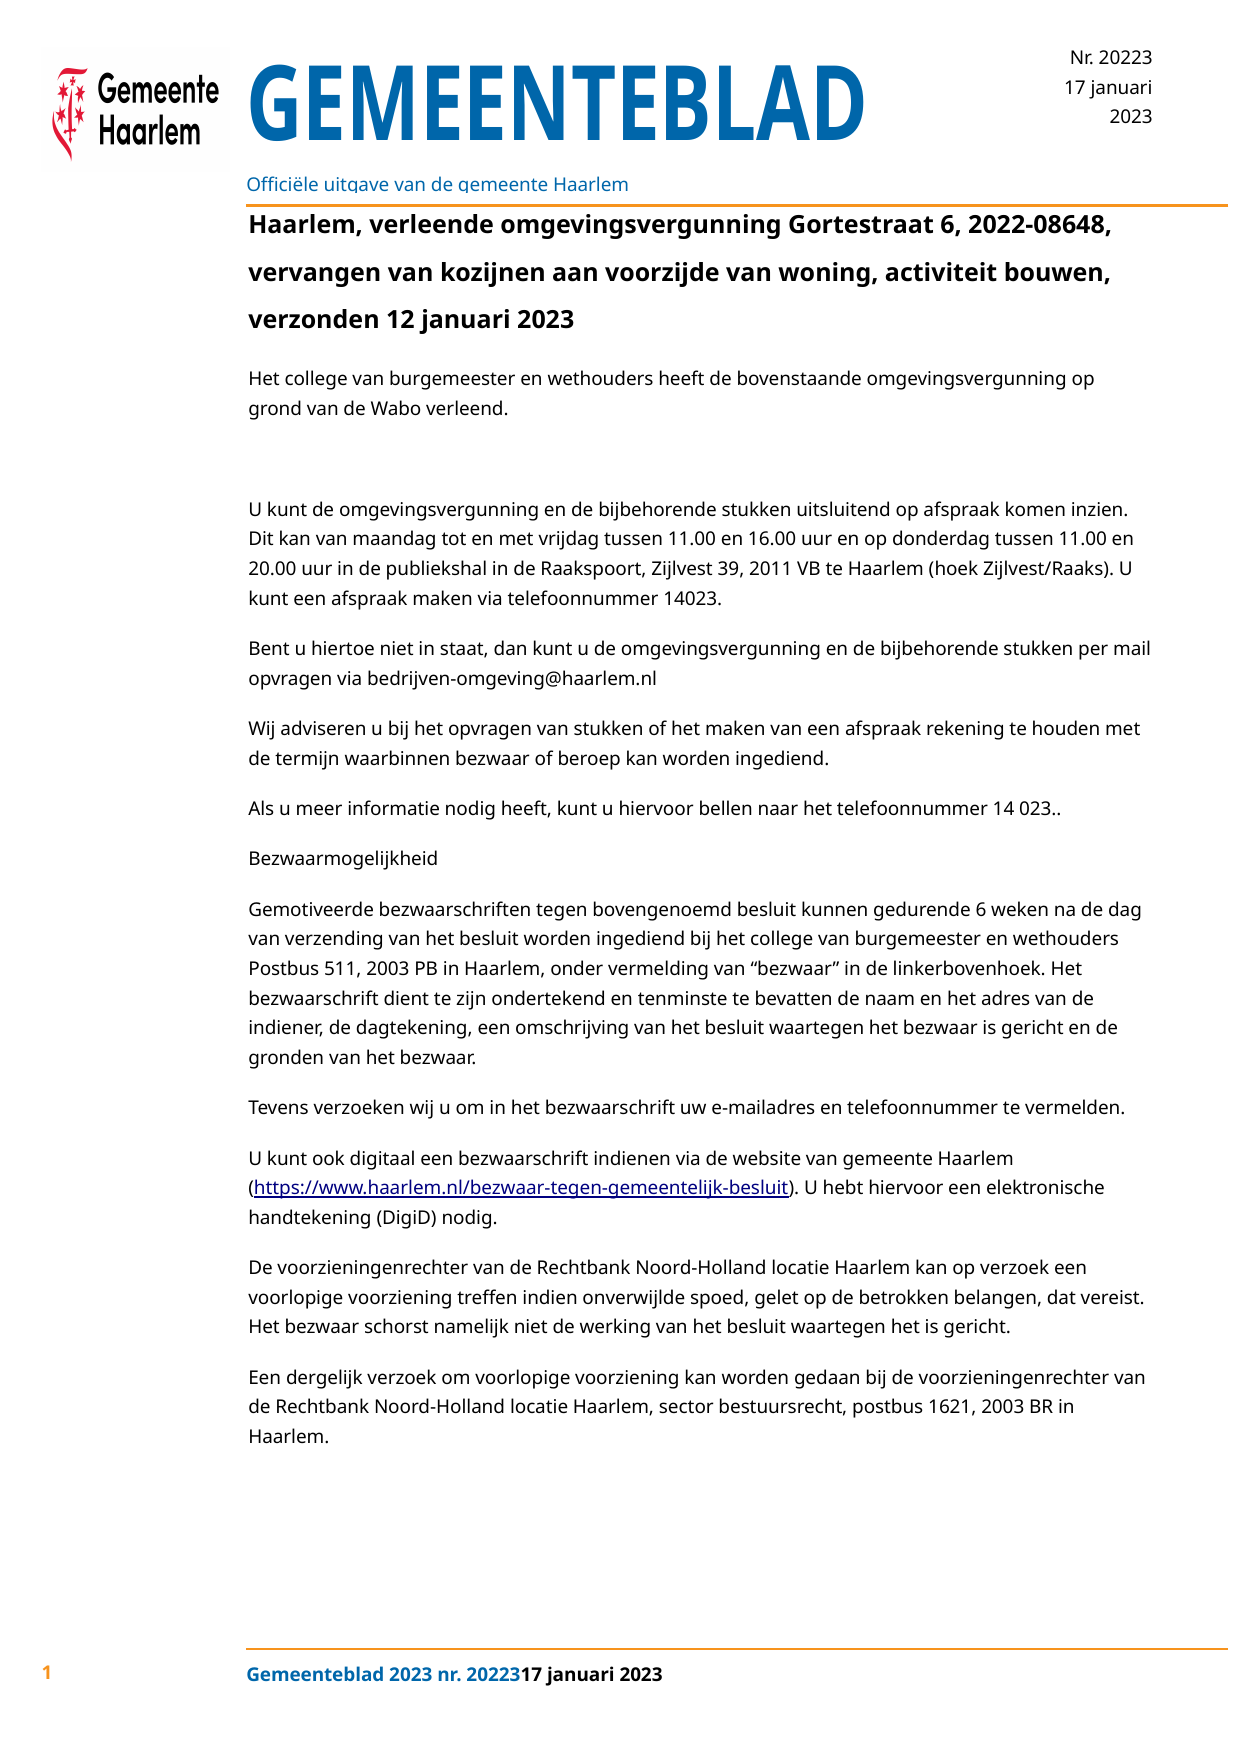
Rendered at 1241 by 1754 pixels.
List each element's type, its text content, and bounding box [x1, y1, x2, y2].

text De voorzieningenrechter van de Rechtbank Noord-Holland locatie Haarlem kan op verzoek een voorlopige voorziening treffen indien onverwijlde spoed, gelet op de betrokken belangen, dat vereist. Het bezwaar schorst namelijk niet de werking van het besluit waartegen het is gericht. [248, 1254, 1152, 1339]
text Een dergelijk verzoek om voorlopige voorziening kan worden gedaan bij de voorzieningenrechter van de Rechtbank Noord-Holland locatie Haarlem, sector bestuursrecht, postbus 1621, 2003 BR in Haarlem. [248, 1364, 1152, 1449]
text Tevens verzoeken wij u om in het bezwaarschrift uw e-mailadres en telefoonnummer te vermelden. [248, 1094, 1152, 1120]
text U kunt de omgevingsvergunning en de bijbehorende stukken uitsluitend op afspraak komen inzien. Dit kan van maandag tot en met vrijdag tussen 11.00 en 16.00 uur en op donderdag tussen 11.00 en 20.00 uur in de publiekshal in de Raakspoort, Zijlvest 39, 2011 VB te Haarlem (hoek Zijlvest/Raaks). U kunt een afspraak maken via telefoonnummer 14023. [248, 496, 1152, 610]
text Bent u hiertoe niet in staat, dan kunt u de omgevingsvergunning en de bijbehorende stukken per mail opvragen via bedrijven-omgeving@haarlem.nl [248, 635, 1152, 690]
text Haarlem, verleende omgevingsvergunning Gortestraat 6, 2022-08648, vervangen van kozijnen aan voorzijde van woning, activiteit bouwen, verzonden 12 januari 2023 [248, 207, 1152, 336]
text Als u meer informatie nodig heeft, kunt u hiervoor bellen naar het telefoonnummer 14 023.. [248, 795, 1152, 821]
text Wij adviseren u bij het opvragen van stukken of het maken van een afspraak rekening te houden met de termijn waarbinnen bezwaar of beroep kan worden ingediend. [248, 715, 1152, 770]
text U kunt ook digitaal een bezwaarschrift indienen via de website van gemeente Haarlem (https://www.haarlem.nl/bezwaar-tegen-gemeentelijk-besluit). U hebt hiervoor een elektronische handtekening (DigiD) nodig. [248, 1145, 1152, 1229]
picture [41, 47, 231, 172]
text Het college van burgemeester en wethouders heeft de bovenstaande omgevingsvergunning op grond van de Wabo verleend. [248, 366, 1152, 421]
text Gemotiveerde bezwaarschriften tegen bovengenoemd besluit kunnen gedurende 6 weken na de dag van verzending van het besluit worden ingediend bij het college van burgemeester en wethouders Postbus 511, 2003 PB in Haarlem, onder vermelding van “bezwaar” in de linkerbovenhoek. Het bezwaarschrift dient te zijn ondertekend en tenminste te bevatten de naam en het adres van de indiener, de dagtekening, een omschrijving van het besluit waartegen het bezwaar is gericht en de gronden van het bezwaar. [248, 896, 1152, 1069]
text Bezwaarmogelijkheid [248, 846, 1152, 871]
